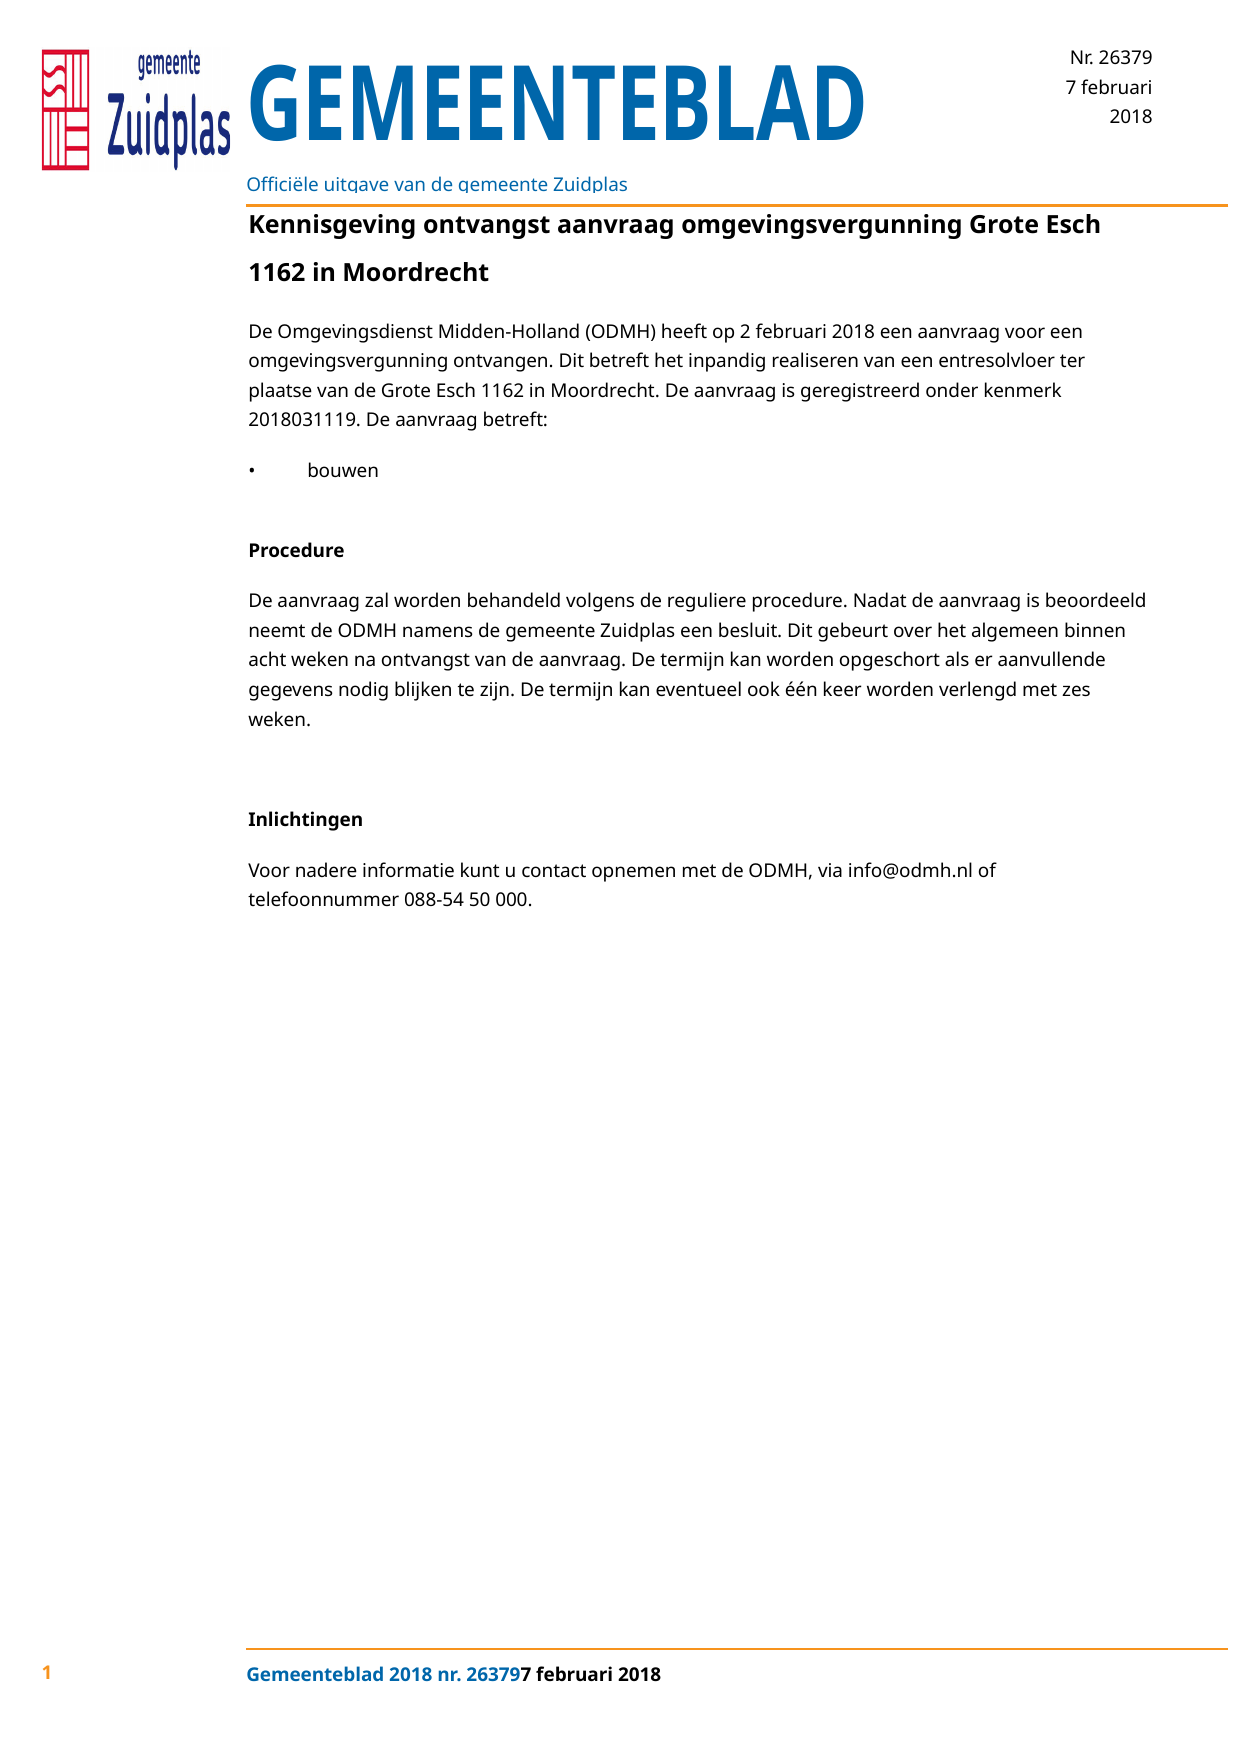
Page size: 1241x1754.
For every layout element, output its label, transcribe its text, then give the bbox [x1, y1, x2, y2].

text Voor nadere informatie kunt u contact opnemen met de ODMH, via info@odmh.nl of telefoonnummer 088-54 50 000. [248, 857, 1152, 912]
list bouwen [248, 457, 1152, 483]
text De Omgevingsdienst Midden-Holland (ODMH) heeft op 2 februari 2018 een aanvraag voor een omgevingsvergunning ontvangen. Dit betreft het inpandig realiseren van een entresolvloer ter plaatse van de Grote Esch 1162 in Moordrecht. De aanvraag is geregistreerd onder kenmerk 2018031119. De aanvraag betreft: [248, 318, 1152, 432]
text Procedure [248, 537, 1152, 563]
text Kennisgeving ontvangst aanvraag omgevingsvergunning Grote Esch 1162 in Moordrecht [248, 207, 1152, 288]
picture [41, 47, 231, 172]
text De aanvraag zal worden behandeld volgens de reguliere procedure. Nadat de aanvraag is beoordeeld neemt de ODMH namens de gemeente Zuidplas een besluit. Dit gebeurt over het algemeen binnen acht weken na ontvangst van de aanvraag. De termijn kan worden opgeschort als er aanvullende gegevens nodig blijken te zijn. De termijn kan eventueel ook één keer worden verlengd met zes weken. [248, 587, 1152, 732]
text Inlichtingen [248, 807, 1152, 832]
